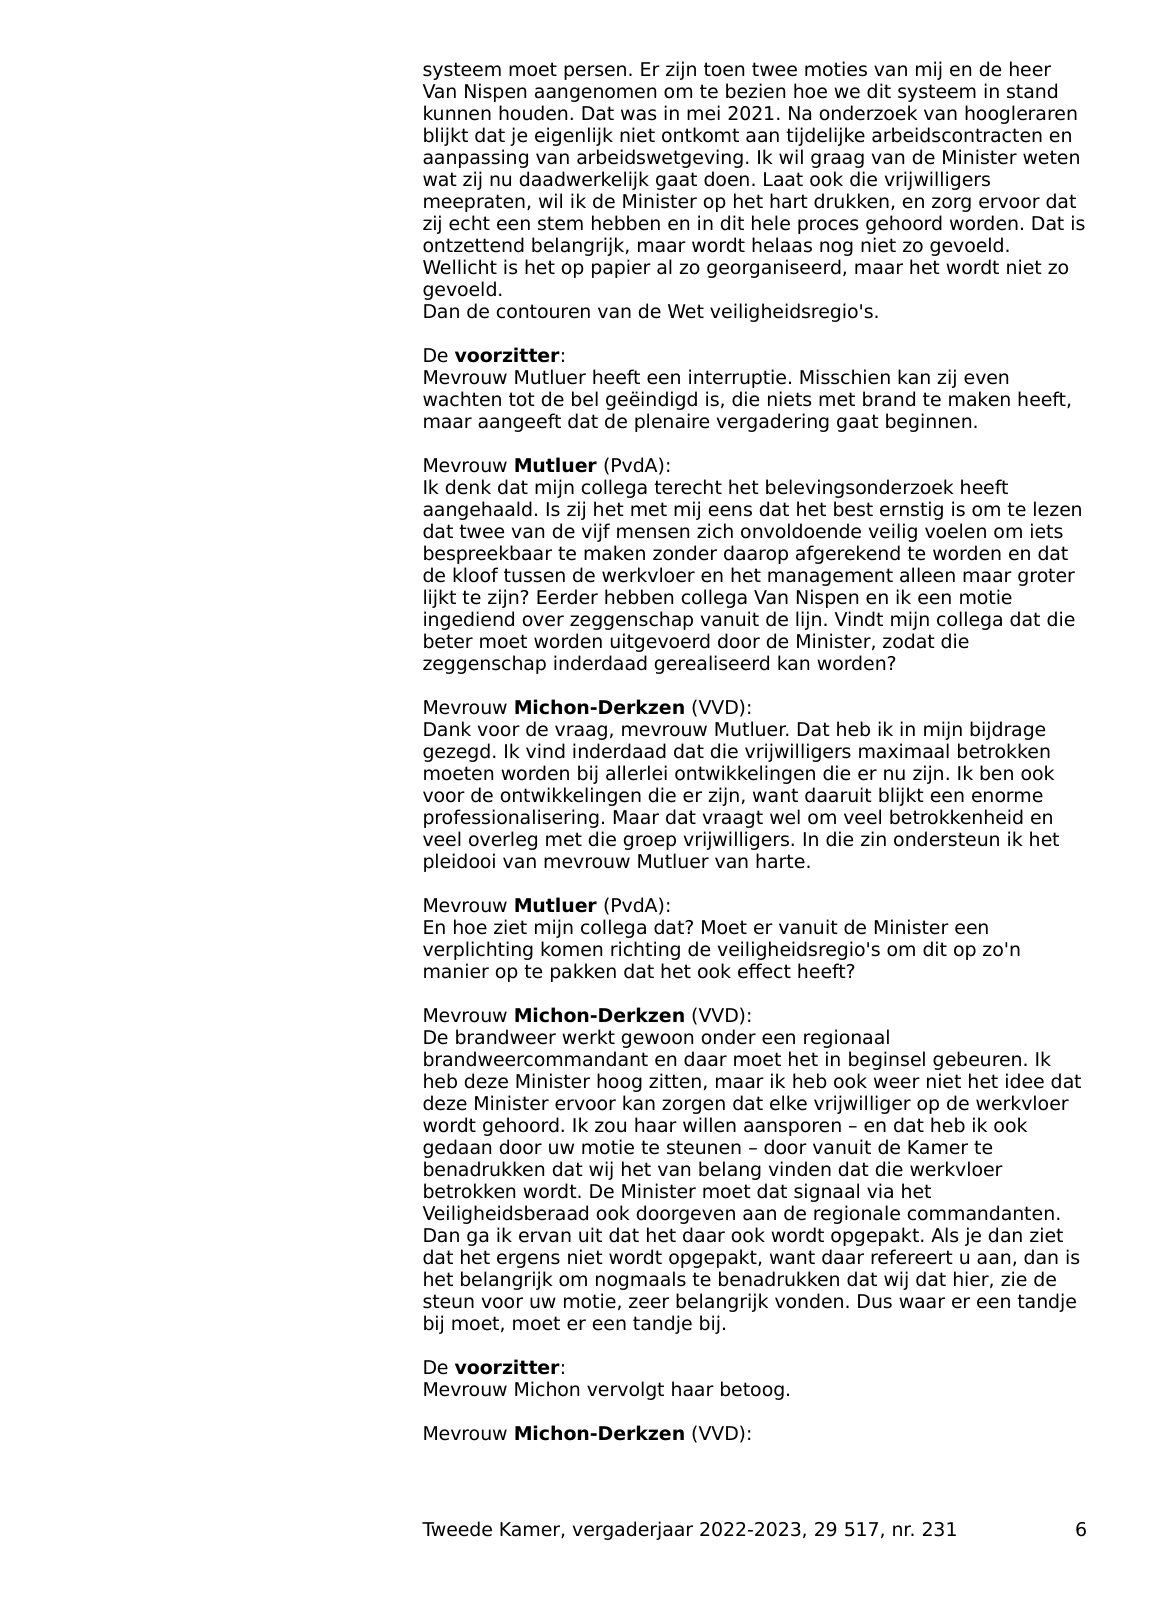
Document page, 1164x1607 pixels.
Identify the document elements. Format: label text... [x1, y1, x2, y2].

text Mevrouw Mutluer (PvdA): [422, 455, 1087, 477]
text Mevrouw Mutluer heeft een interruptie. Misschien kan zij even wachten tot de bel geëindigd is, die niets met brand te maken heeft, maar aangeeft dat de plenaire vergadering gaat beginnen. [422, 367, 1087, 433]
text De brandweer werkt gewoon onder een regionaal brandweercommandant en daar moet het in beginsel gebeuren. Ik heb deze Minister hoog zitten, maar ik heb ook weer niet het idee dat deze Minister ervoor kan zorgen dat elke vrijwilliger op de werkvloer wordt gehoord. Ik zou haar willen aansporen – en dat heb ik ook gedaan door uw motie te steunen – door vanuit de Kamer te benadrukken dat wij het van belang vinden dat die werkvloer betrokken wordt. De Minister moet dat signaal via het Veiligheidsberaad ook doorgeven aan de regionale commandanten. Dan ga ik ervan uit dat het daar ook wordt opgepakt. Als je dan ziet dat het ergens niet wordt opgepakt, want daar refereert u aan, dan is het belangrijk om nogmaals te benadrukken dat wij dat hier, zie de steun voor uw motie, zeer belangrijk vonden. Dus waar er een tandje bij moet, moet er een tandje bij. [422, 1027, 1087, 1335]
text Mevrouw Michon vervolgt haar betoog. [422, 1379, 1087, 1401]
text Mevrouw Michon-Derkzen (VVD): [422, 1005, 1087, 1027]
text Mevrouw Michon-Derkzen (VVD): [422, 1423, 1087, 1445]
text Dan de contouren van de Wet veiligheidsregio's. [422, 301, 1087, 323]
text Mevrouw Michon-Derkzen (VVD): [422, 697, 1087, 719]
text Mevrouw Mutluer (PvdA): [422, 895, 1087, 917]
text Ik denk dat mijn collega terecht het belevingsonderzoek heeft aangehaald. Is zij het met mij eens dat het best ernstig is om te lezen dat twee van de vijf mensen zich onvoldoende veilig voelen om iets bespreekbaar te maken zonder daarop afgerekend te worden en dat de kloof tussen de werkvloer en het management alleen maar groter lijkt te zijn? Eerder hebben collega Van Nispen en ik een motie ingediend over zeggenschap vanuit de lijn. Vindt mijn collega dat die beter moet worden uitgevoerd door de Minister, zodat die zeggenschap inderdaad gerealiseerd kan worden? [422, 477, 1087, 675]
text systeem moet persen. Er zijn toen twee moties van mij en de heer Van Nispen aangenomen om te bezien hoe we dit systeem in stand kunnen houden. Dat was in mei 2021. Na onderzoek van hoogleraren blijkt dat je eigenlijk niet ontkomt aan tijdelijke arbeidscontracten en aanpassing van arbeidswetgeving. Ik wil graag van de Minister weten wat zij nu daadwerkelijk gaat doen. Laat ook die vrijwilligers meepraten, wil ik de Minister op het hart drukken, en zorg ervoor dat zij echt een stem hebben en in dit hele proces gehoord worden. Dat is ontzettend belangrijk, maar wordt helaas nog niet zo gevoeld. Wellicht is het op papier al zo georganiseerd, maar het wordt niet zo gevoeld. [422, 59, 1087, 301]
text Dank voor de vraag, mevrouw Mutluer. Dat heb ik in mijn bijdrage gezegd. Ik vind inderdaad dat die vrijwilligers maximaal betrokken moeten worden bij allerlei ontwikkelingen die er nu zijn. Ik ben ook voor de ontwikkelingen die er zijn, want daaruit blijkt een enorme professionalisering. Maar dat vraagt wel om veel betrokkenheid en veel overleg met die groep vrijwilligers. In die zin ondersteun ik het pleidooi van mevrouw Mutluer van harte. [422, 719, 1087, 873]
text En hoe ziet mijn collega dat? Moet er vanuit de Minister een verplichting komen richting de veiligheidsregio's om dit op zo'n manier op te pakken dat het ook effect heeft? [422, 917, 1087, 983]
text De voorzitter: [422, 345, 1087, 367]
text De voorzitter: [422, 1357, 1087, 1379]
